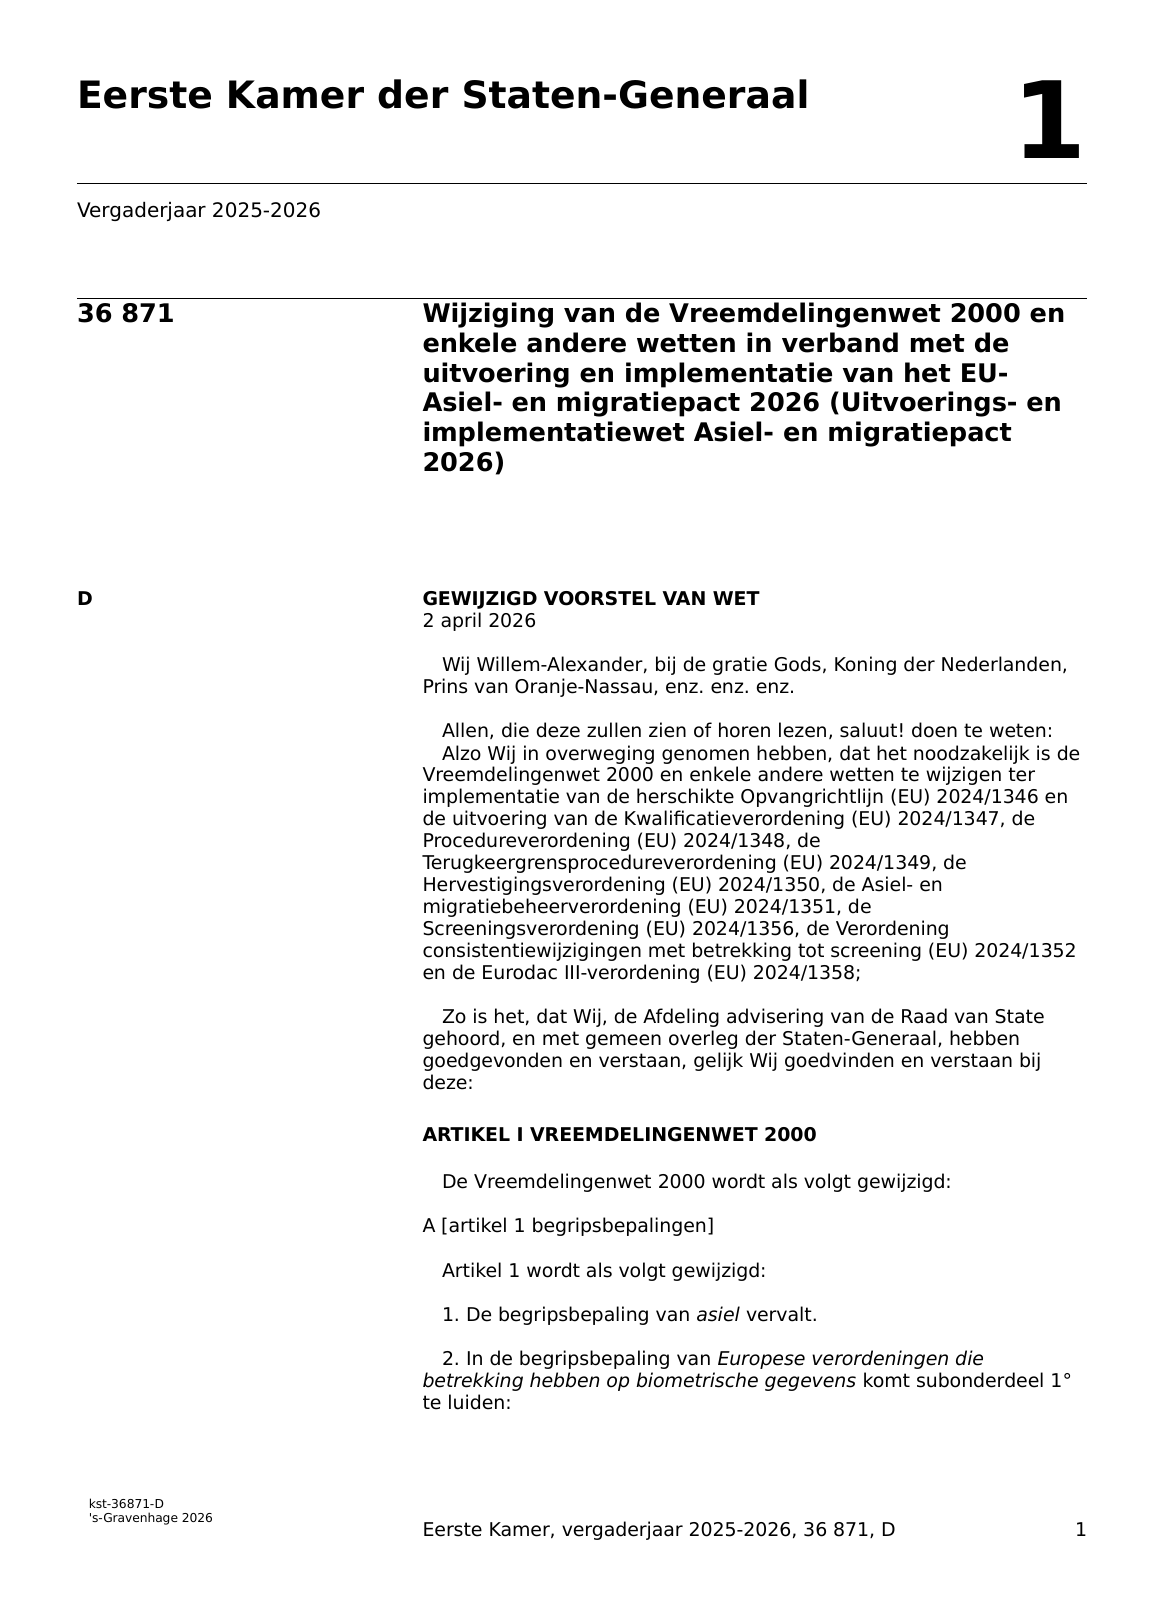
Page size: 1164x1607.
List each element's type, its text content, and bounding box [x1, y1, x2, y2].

text Alzo Wij in overweging genomen hebben, dat het noodzakelijk is de Vreemdelingenwet 2000 en enkele andere wetten te wijzigen ter implementatie van de herschikte Opvangrichtlijn (EU) 2024/1346 en de uitvoering van de Kwalificatieverordening (EU) 2024/1347, de Procedureverordening (EU) 2024/1348, de Terugkeergrensprocedureverordening (EU) 2024/1349, de Hervestigingsverordening (EU) 2024/1350, de Asiel- en migratiebeheerverordening (EU) 2024/1351, de Screeningsverordening (EU) 2024/1356, de Verordening consistentiewijzigingen met betrekking tot screening (EU) 2024/1352 en de Eurodac III-verordening (EU) 2024/1358; [422, 742, 1087, 984]
text kst-36871-D [88, 1497, 323, 1511]
text Artikel 1 wordt als volgt gewijzigd: [422, 1259, 1087, 1282]
text A [artikel 1 begripsbepalingen] [422, 1215, 1087, 1237]
text 's-Gravenhage 2026 [88, 1511, 323, 1525]
text Wij Willem-Alexander, bij de gratie Gods, Koning der Nederlanden, Prins van Oranje-Nassau, enz. enz. enz. [422, 654, 1087, 698]
text 2 april 2026 [422, 610, 1087, 632]
text Zo is het, dat Wij, de Afdeling advisering van de Raad van State gehoord, en met gemeen overleg der Staten-Generaal, hebben goedgevonden en verstaan, gelijk Wij goedvinden en verstaan bij deze: [422, 1006, 1087, 1094]
text Allen, die deze zullen zien of horen lezen, saluut! doen te weten: [422, 720, 1087, 742]
text De Vreemdelingenwet 2000 wordt als volgt gewijzigd: [422, 1171, 1087, 1193]
subtitle ARTIKEL I VREEMDELINGENWET 2000 [422, 1124, 1087, 1146]
subtitle D GEWIJZIGD VOORSTEL VAN WET [77, 588, 1087, 610]
table_header Eerste Kamer der Staten-Generaal [77, 59, 886, 183]
subtitle 36 871 Wijziging van de Vreemdelingenwet 2000 en enkele andere wetten in verband met de uitvoering en implementatie van het EU-Asiel- en migratiepact 2026 (Uitvoerings- en implementatiewet Asiel- en migratiepact 2026) [77, 299, 1087, 477]
text 2. In de begripsbepaling van Europese verordeningen die betrekking hebben op biometrische gegevens komt subonderdeel 1° te luiden: [422, 1348, 1087, 1414]
text 1. De begripsbepaling van asiel vervalt. [422, 1304, 1087, 1326]
table_header 1 [886, 59, 1087, 183]
table_cell Vergaderjaar 2025-2026 [77, 184, 1087, 298]
